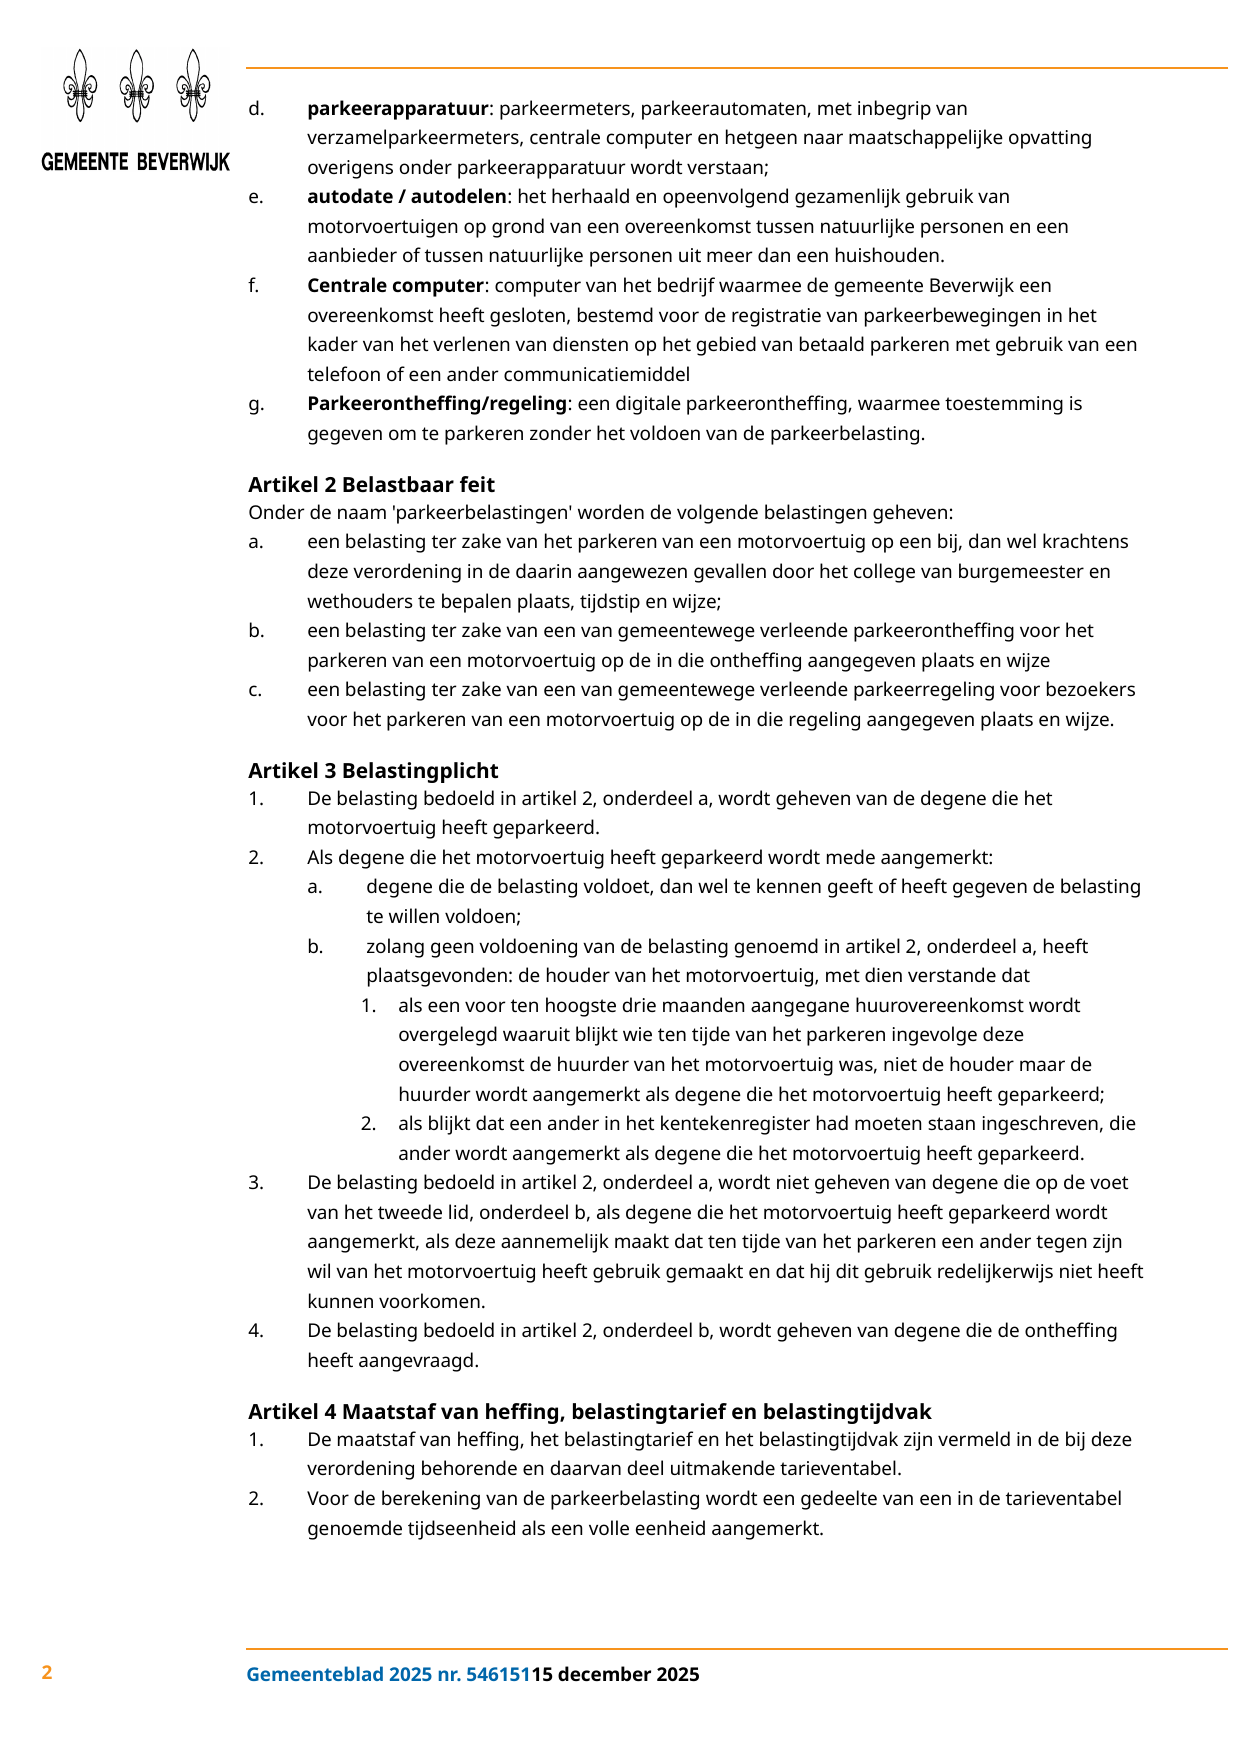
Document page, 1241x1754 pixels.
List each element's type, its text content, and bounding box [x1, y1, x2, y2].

list Parkeerontheffing/regeling: een digitale parkeerontheffing, waarmee toestemming is gegeven om te parkeren zonder het voldoen van de parkeerbelasting. [248, 391, 1152, 446]
list een belasting ter zake van een van gemeentewege verleende parkeerontheffing voor het parkeren van een motorvoertuig op de in die ontheffing aangegeven plaats en wijze [248, 617, 1152, 673]
list een belasting ter zake van het parkeren van een motorvoertuig op een bij, dan wel krachtens deze verordening in de daarin aangewezen gevallen door het college van burgemeester en wethouders te bepalen plaats, tijdstip en wijze; [248, 529, 1152, 613]
list Centrale computer: computer van het bedrijf waarmee de gemeente Beverwijk een overeenkomst heeft gesloten, bestemd voor de registratie van parkeerbewegingen in het kader van het verlenen van diensten op het gebied van betaald parkeren met gebruik van een telefoon of een ander communicatiemiddel [248, 272, 1152, 387]
list De belasting bedoeld in artikel 2, onderdeel b, wordt geheven van degene die de ontheffing heeft aangevraagd. [248, 1317, 1152, 1373]
list De maatstaf van heffing, het belastingtarief en het belastingtijdvak zijn vermeld in de bij deze verordening behorende en daarvan deel uitmakende tarieventabel. [248, 1426, 1152, 1481]
list zolang geen voldoening van de belasting genoemd in artikel 2, onderdeel a, heeft plaatsgevonden: de houder van het motorvoertuig, met dien verstande dat [307, 933, 1152, 988]
list autodate / autodelen: het herhaald en opeenvolgend gezamenlijk gebruik van motorvoertuigen op grond van een overeenkomst tussen natuurlijke personen en een aanbieder of tussen natuurlijke personen uit meer dan een huishouden. [248, 183, 1152, 268]
list degene die de belasting voldoet, dan wel te kennen geeft of heeft gegeven de belasting te willen voldoen; [307, 874, 1152, 929]
list De belasting bedoeld in artikel 2, onderdeel a, wordt niet geheven van degene die op de voet van het tweede lid, onderdeel b, als degene die het motorvoertuig heeft geparkeerd wordt aangemerkt, als deze aannemelijk maakt dat ten tijde van het parkeren een ander tegen zijn wil van het motorvoertuig heeft gebruik gemaakt en dat hij dit gebruik redelijkerwijs niet heeft kunnen voorkomen. [248, 1169, 1152, 1314]
list Voor de berekening van de parkeerbelasting wordt een gedeelte van een in de tarieventabel genoemde tijdseenheid als een volle eenheid aangemerkt. [248, 1485, 1152, 1540]
text Onder de naam 'parkeerbelastingen' worden de volgende belastingen geheven: [248, 499, 1152, 525]
text Artikel 4 Maatstaf van heffing, belastingtarief en belastingtijdvak [248, 1397, 1152, 1426]
list als blijkt dat een ander in het kentekenregister had moeten staan ingeschreven, die ander wordt aangemerkt als degene die het motorvoertuig heeft geparkeerd. [361, 1110, 1152, 1166]
list als een voor ten hoogste drie maanden aangegane huurovereenkomst wordt overgelegd waaruit blijkt wie ten tijde van het parkeren ingevolge deze overeenkomst de huurder van het motorvoertuig was, niet de houder maar de huurder wordt aangemerkt als degene die het motorvoertuig heeft geparkeerd; [361, 992, 1152, 1107]
picture [41, 47, 231, 172]
list De belasting bedoeld in artikel 2, onderdeel a, wordt geheven van de degene die het motorvoertuig heeft geparkeerd. [248, 785, 1152, 840]
text Artikel 2 Belastbaar feit [248, 471, 1152, 499]
list parkeerapparatuur: parkeermeters, parkeerautomaten, met inbegrip van verzamelparkeermeters, centrale computer en hetgeen naar maatschappelijke opvatting overigens onder parkeerapparatuur wordt verstaan; [248, 95, 1152, 180]
text Artikel 3 Belastingplicht [248, 757, 1152, 785]
list Als degene die het motorvoertuig heeft geparkeerd wordt mede aangemerkt: [248, 844, 1152, 870]
list een belasting ter zake van een van gemeentewege verleende parkeerregeling voor bezoekers voor het parkeren van een motorvoertuig op de in die regeling aangegeven plaats en wijze. [248, 677, 1152, 732]
